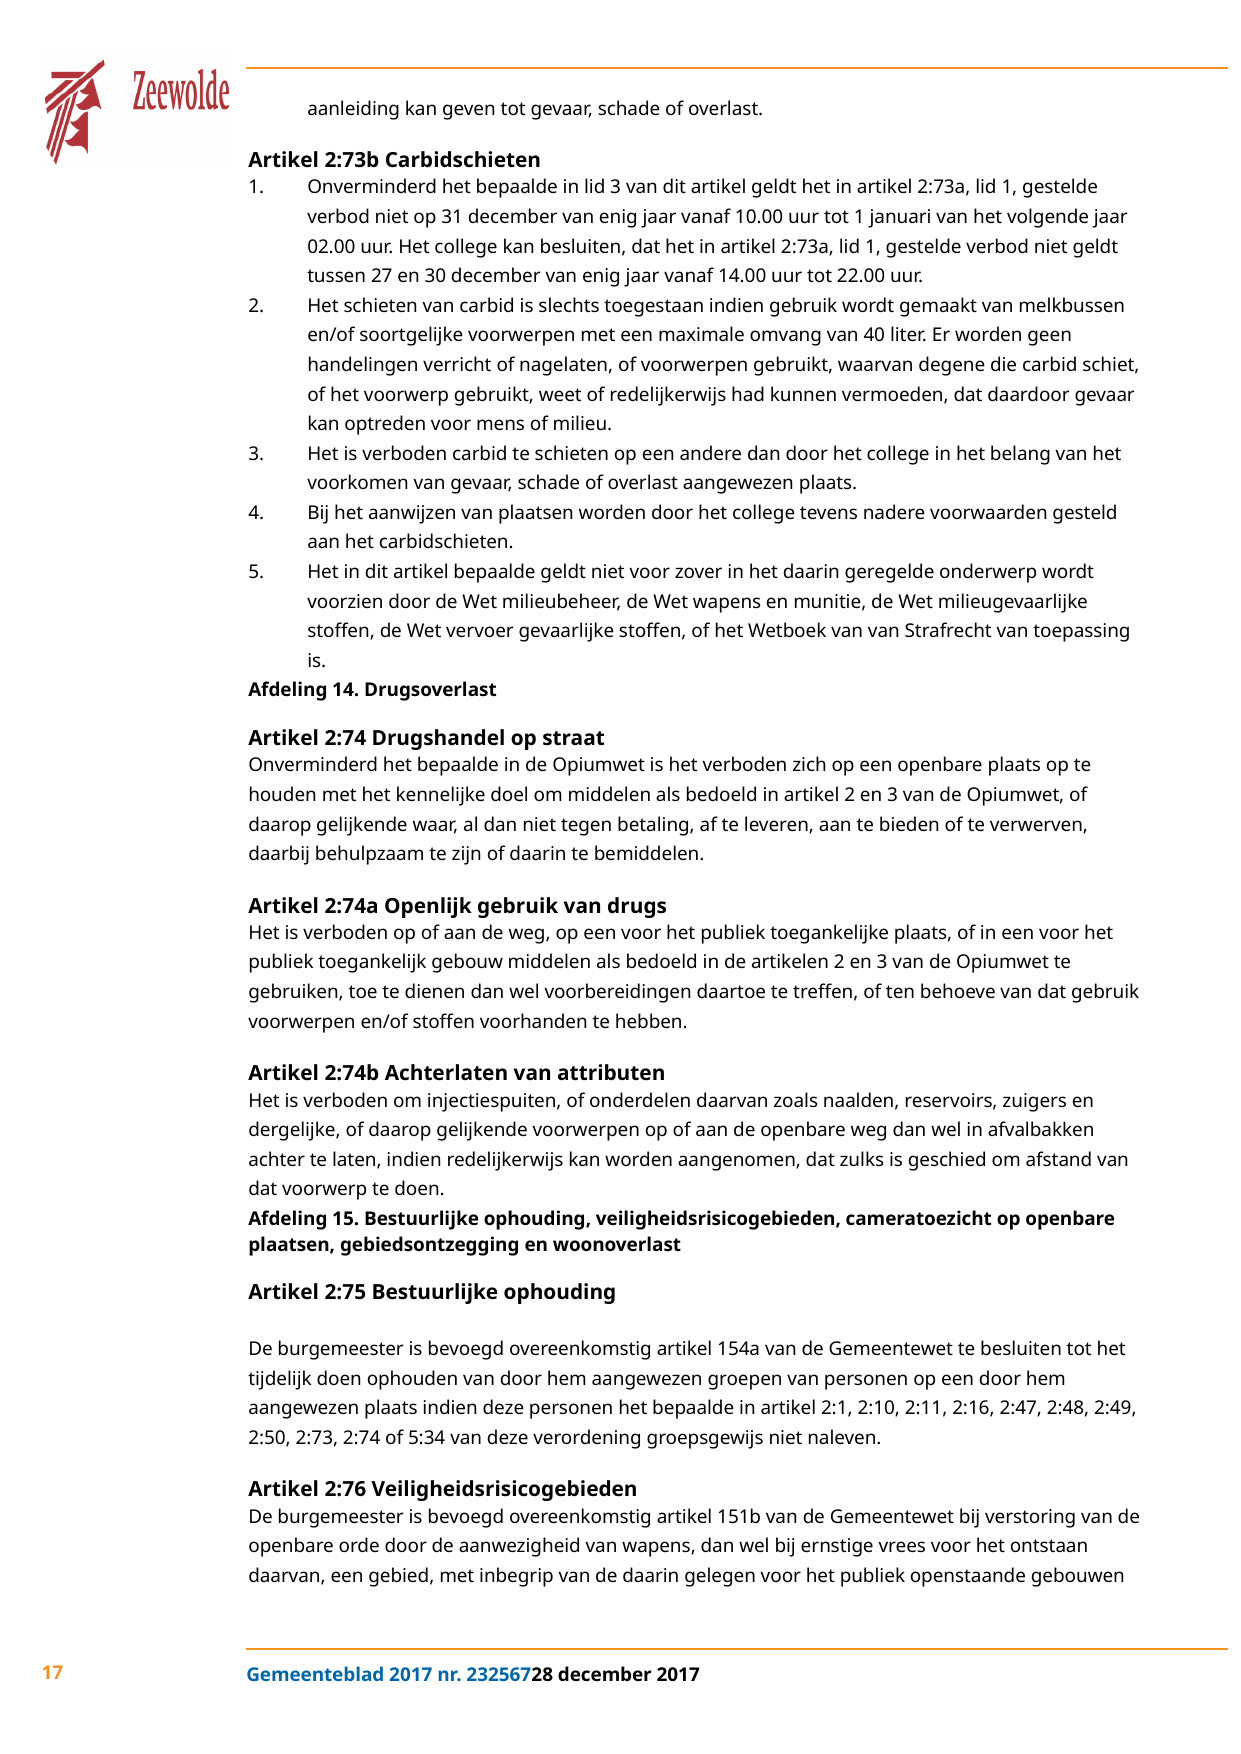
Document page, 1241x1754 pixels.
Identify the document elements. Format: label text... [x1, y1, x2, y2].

text Artikel 2:73b Carbidschieten [248, 145, 1152, 174]
list Bij het aanwijzen van plaatsen worden door het college tevens nadere voorwaarden gesteld aan het carbidschieten. [248, 499, 1152, 554]
text Artikel 2:74b Achterlaten van attributen [248, 1058, 1152, 1087]
text Het is verboden op of aan de weg, op een voor het publiek toegankelijke plaats, of in een voor het publiek toegankelijk gebouw middelen als bedoeld in de artikelen 2 en 3 van de Opiumwet te gebruiken, toe te dienen dan wel voorbereidingen daartoe te treffen, of ten behoeve van dat gebruik voorwerpen en/of stoffen voorhanden te hebben. [248, 919, 1152, 1034]
list Het is verboden carbid te schieten op een andere dan door het college in het belang van het voorkomen van gevaar, schade of overlast aangewezen plaats. [248, 440, 1152, 495]
list aanleiding kan geven tot gevaar, schade of overlast. [248, 95, 1152, 121]
text De burgemeester is bevoegd overeenkomstig artikel 154a van de Gemeentewet te besluiten tot het tijdelijk doen ophouden van door hem aangewezen groepen van personen op een door hem aangewezen plaats indien deze personen het bepaalde in artikel 2:1, 2:10, 2:11, 2:16, 2:47, 2:48, 2:49, 2:50, 2:73, 2:74 of 5:34 van deze verordening groepsgewijs niet naleven. [248, 1335, 1152, 1450]
list Het schieten van carbid is slechts toegestaan indien gebruik wordt gemaakt van melkbussen en/of soortgelijke voorwerpen met een maximale omvang van 40 liter. Er worden geen handelingen verricht of nagelaten, of voorwerpen gebruikt, waarvan degene die carbid schiet, of het voorwerp gebruikt, weet of redelijkerwijs had kunnen vermoeden, dat daardoor gevaar kan optreden voor mens of milieu. [248, 292, 1152, 436]
text Onverminderd het bepaalde in de Opiumwet is het verboden zich op een openbare plaats op te houden met het kennelijke doel om middelen als bedoeld in artikel 2 en 3 van de Opiumwet, of daarop gelijkende waar, al dan niet tegen betaling, af te leveren, aan te bieden of te verwerven, daarbij behulpzaam te zijn of daarin te bemiddelen. [248, 752, 1152, 866]
text Afdeling 14. Drugsoverlast [248, 677, 1152, 702]
text Afdeling 15. Bestuurlijke ophouding, veiligheidsrisicogebieden, cameratoezicht op openbare plaatsen, gebiedsontzegging en woonoverlast [248, 1205, 1152, 1257]
text Artikel 2:74 Drugshandel op straat [248, 723, 1152, 752]
text Artikel 2:75 Bestuurlijke ophouding [248, 1277, 1152, 1306]
list Onverminderd het bepaalde in lid 3 van dit artikel geldt het in artikel 2:73a, lid 1, gestelde verbod niet op 31 december van enig jaar vanaf 10.00 uur tot 1 januari van het volgende jaar 02.00 uur. Het college kan besluiten, dat het in artikel 2:73a, lid 1, gestelde verbod niet geldt tussen 27 en 30 december van enig jaar vanaf 14.00 uur tot 22.00 uur. [248, 174, 1152, 288]
text Het is verboden om injectiespuiten, of onderdelen daarvan zoals naalden, reservoirs, zuigers en dergelijke, of daarop gelijkende voorwerpen op of aan de openbare weg dan wel in afvalbakken achter te laten, indien redelijkerwijs kan worden aangenomen, dat zulks is geschied om afstand van dat voorwerp te doen. [248, 1087, 1152, 1201]
text Artikel 2:76 Veiligheidsrisicogebieden [248, 1474, 1152, 1503]
text De burgemeester is bevoegd overeenkomstig artikel 151b van de Gemeentewet bij verstoring van de openbare orde door de aanwezigheid van wapens, dan wel bij ernstige vrees voor het ontstaan daarvan, een gebied, met inbegrip van de daarin gelegen voor het publiek openstaande gebouwen [248, 1503, 1152, 1588]
picture [41, 47, 231, 172]
list Het in dit artikel bepaalde geldt niet voor zover in het daarin geregelde onderwerp wordt voorzien door de Wet milieubeheer, de Wet wapens en munitie, de Wet milieugevaarlijke stoffen, de Wet vervoer gevaarlijke stoffen, of het Wetboek van van Strafrecht van toepassing is. [248, 558, 1152, 673]
text Artikel 2:74a Openlijk gebruik van drugs [248, 891, 1152, 919]
